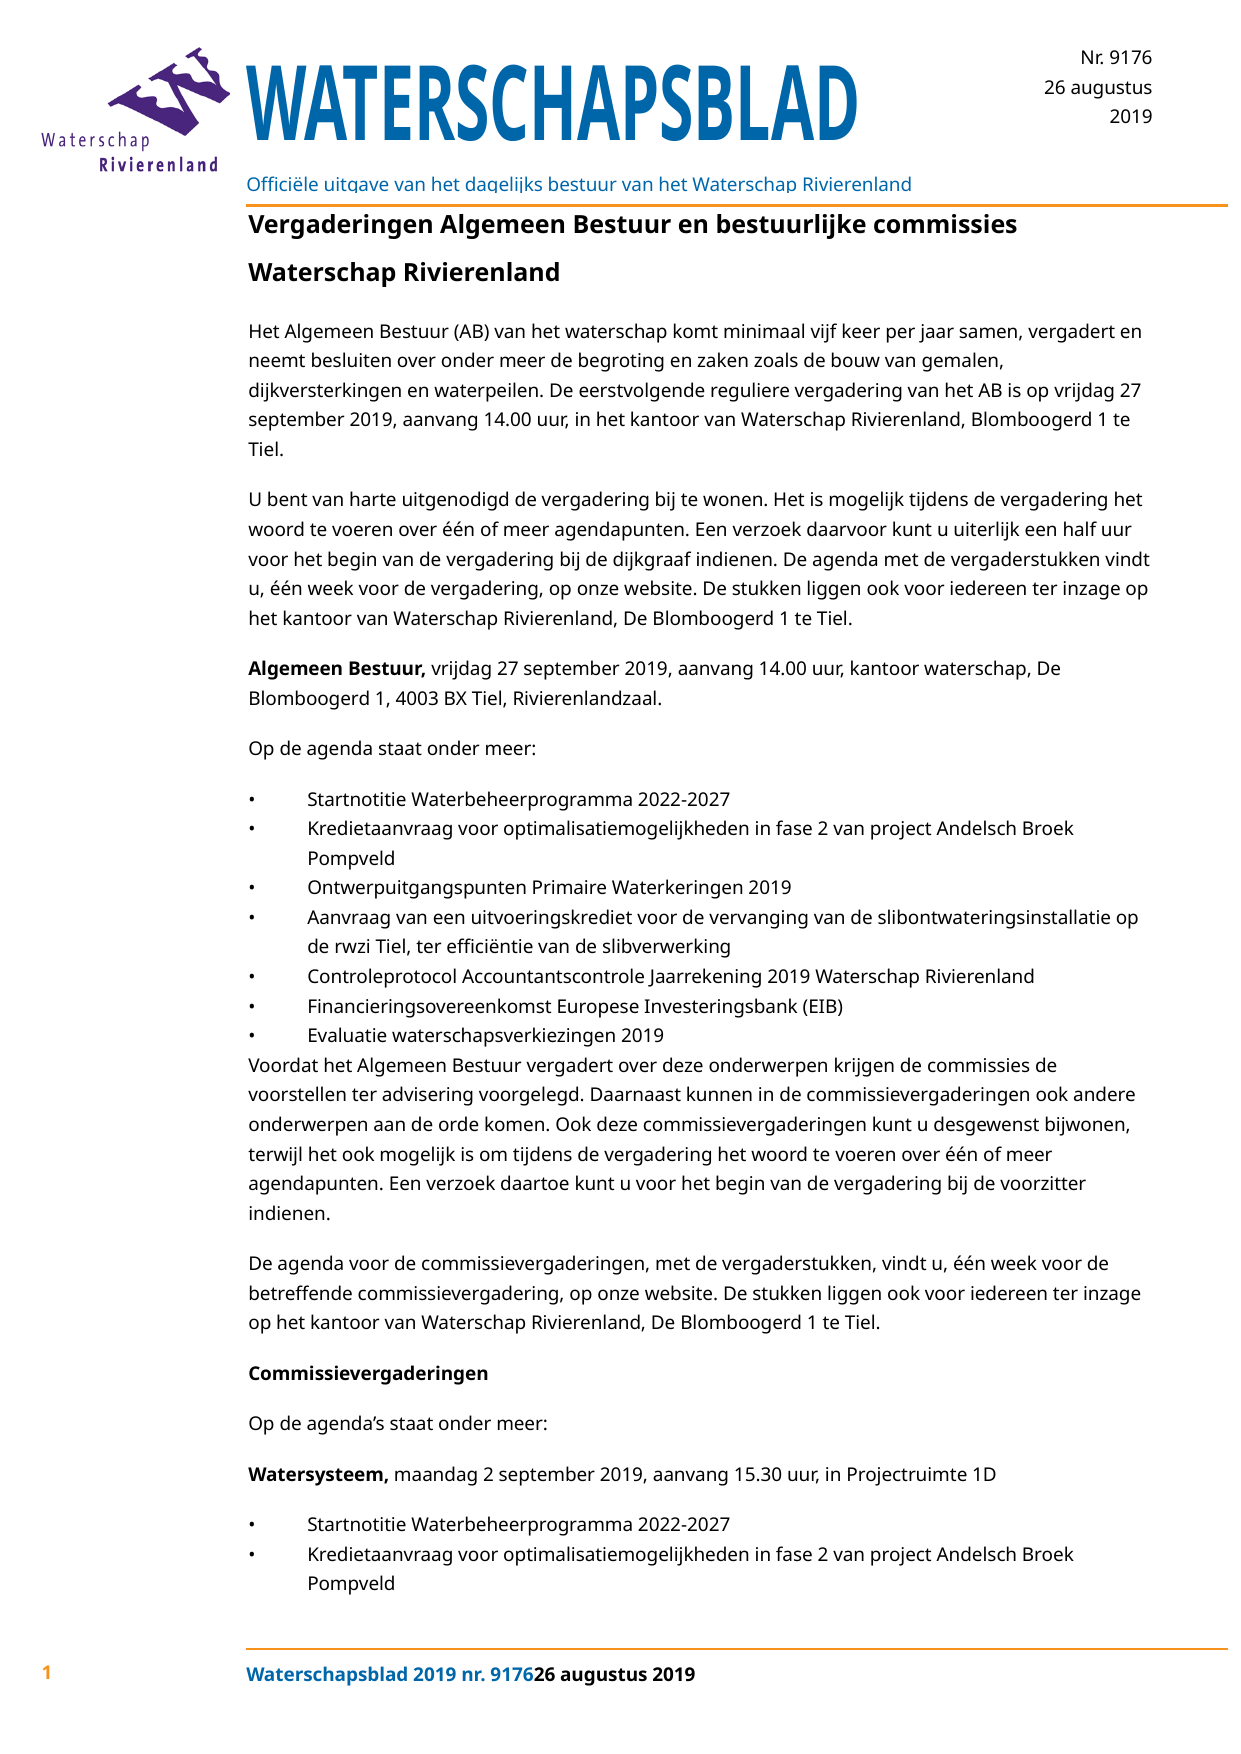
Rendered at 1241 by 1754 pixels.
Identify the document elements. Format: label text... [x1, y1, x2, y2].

list Startnotitie Waterbeheerprogramma 2022-2027 [248, 1511, 1152, 1537]
list Financieringsovereenkomst Europese Investeringsbank (EIB) [248, 993, 1152, 1019]
text Algemeen Bestuur, vrijdag 27 september 2019, aanvang 14.00 uur, kantoor waterschap, De Blomboogerd 1, 4003 BX Tiel, Rivierenlandzaal. [248, 655, 1152, 711]
list Kredietaanvraag voor optimalisatiemogelijkheden in fase 2 van project Andelsch Broek Pompveld [248, 1541, 1152, 1596]
text Op de agenda’s staat onder meer: [248, 1410, 1152, 1436]
list Kredietaanvraag voor optimalisatiemogelijkheden in fase 2 van project Andelsch Broek Pompveld [248, 815, 1152, 871]
list Ontwerpuitgangspunten Primaire Waterkeringen 2019 [248, 874, 1152, 900]
text Watersysteem, maandag 2 september 2019, aanvang 15.30 uur, in Projectruimte 1D [248, 1461, 1152, 1487]
list Aanvraag van een uitvoeringskrediet voor de vervanging van de slibontwateringsinstallatie op de rwzi Tiel, ter efficiëntie van de slibverwerking [248, 904, 1152, 959]
text De agenda voor de commissievergaderingen, met de vergaderstukken, vindt u, één week voor de betreffende commissievergadering, op onze website. De stukken liggen ook voor iedereen ter inzage op het kantoor van Waterschap Rivierenland, De Blomboogerd 1 te Tiel. [248, 1250, 1152, 1335]
text U bent van harte uitgenodigd de vergadering bij te wonen. Het is mogelijk tijdens de vergadering het woord te voeren over één of meer agendapunten. Een verzoek daarvoor kunt u uiterlijk een half uur voor het begin van de vergadering bij de dijkgraaf indienen. De agenda met de vergaderstukken vindt u, één week voor de vergadering, op onze website. De stukken liggen ook voor iedereen ter inzage op het kantoor van Waterschap Rivierenland, De Blomboogerd 1 te Tiel. [248, 487, 1152, 631]
list Evaluatie waterschapsverkiezingen 2019 [248, 1022, 1152, 1048]
picture [41, 47, 231, 172]
list Startnotitie Waterbeheerprogramma 2022-2027 [248, 786, 1152, 812]
text Op de agenda staat onder meer: [248, 735, 1152, 761]
text Voordat het Algemeen Bestuur vergadert over deze onderwerpen krijgen de commissies de voorstellen ter advisering voorgelegd. Daarnaast kunnen in de commissievergaderingen ook andere onderwerpen aan de orde komen. Ook deze commissievergaderingen kunt u desgewenst bijwonen, terwijl het ook mogelijk is om tijdens de vergadering het woord te voeren over één of meer agendapunten. Een verzoek daartoe kunt u voor het begin van de vergadering bij de voorzitter indienen. [248, 1052, 1152, 1226]
text Commissievergaderingen [248, 1360, 1152, 1386]
text Vergaderingen Algemeen Bestuur en bestuurlijke commissies Waterschap Rivierenland [248, 207, 1152, 288]
text Het Algemeen Bestuur (AB) van het waterschap komt minimaal vijf keer per jaar samen, vergadert en neemt besluiten over onder meer de begroting en zaken zoals de bouw van gemalen, dijkversterkingen en waterpeilen. De eerstvolgende reguliere vergadering van het AB is op vrijdag 27 september 2019, aanvang 14.00 uur, in het kantoor van Waterschap Rivierenland, Blomboogerd 1 te Tiel. [248, 318, 1152, 462]
list Controleprotocol Accountantscontrole Jaarrekening 2019 Waterschap Rivierenland [248, 963, 1152, 989]
